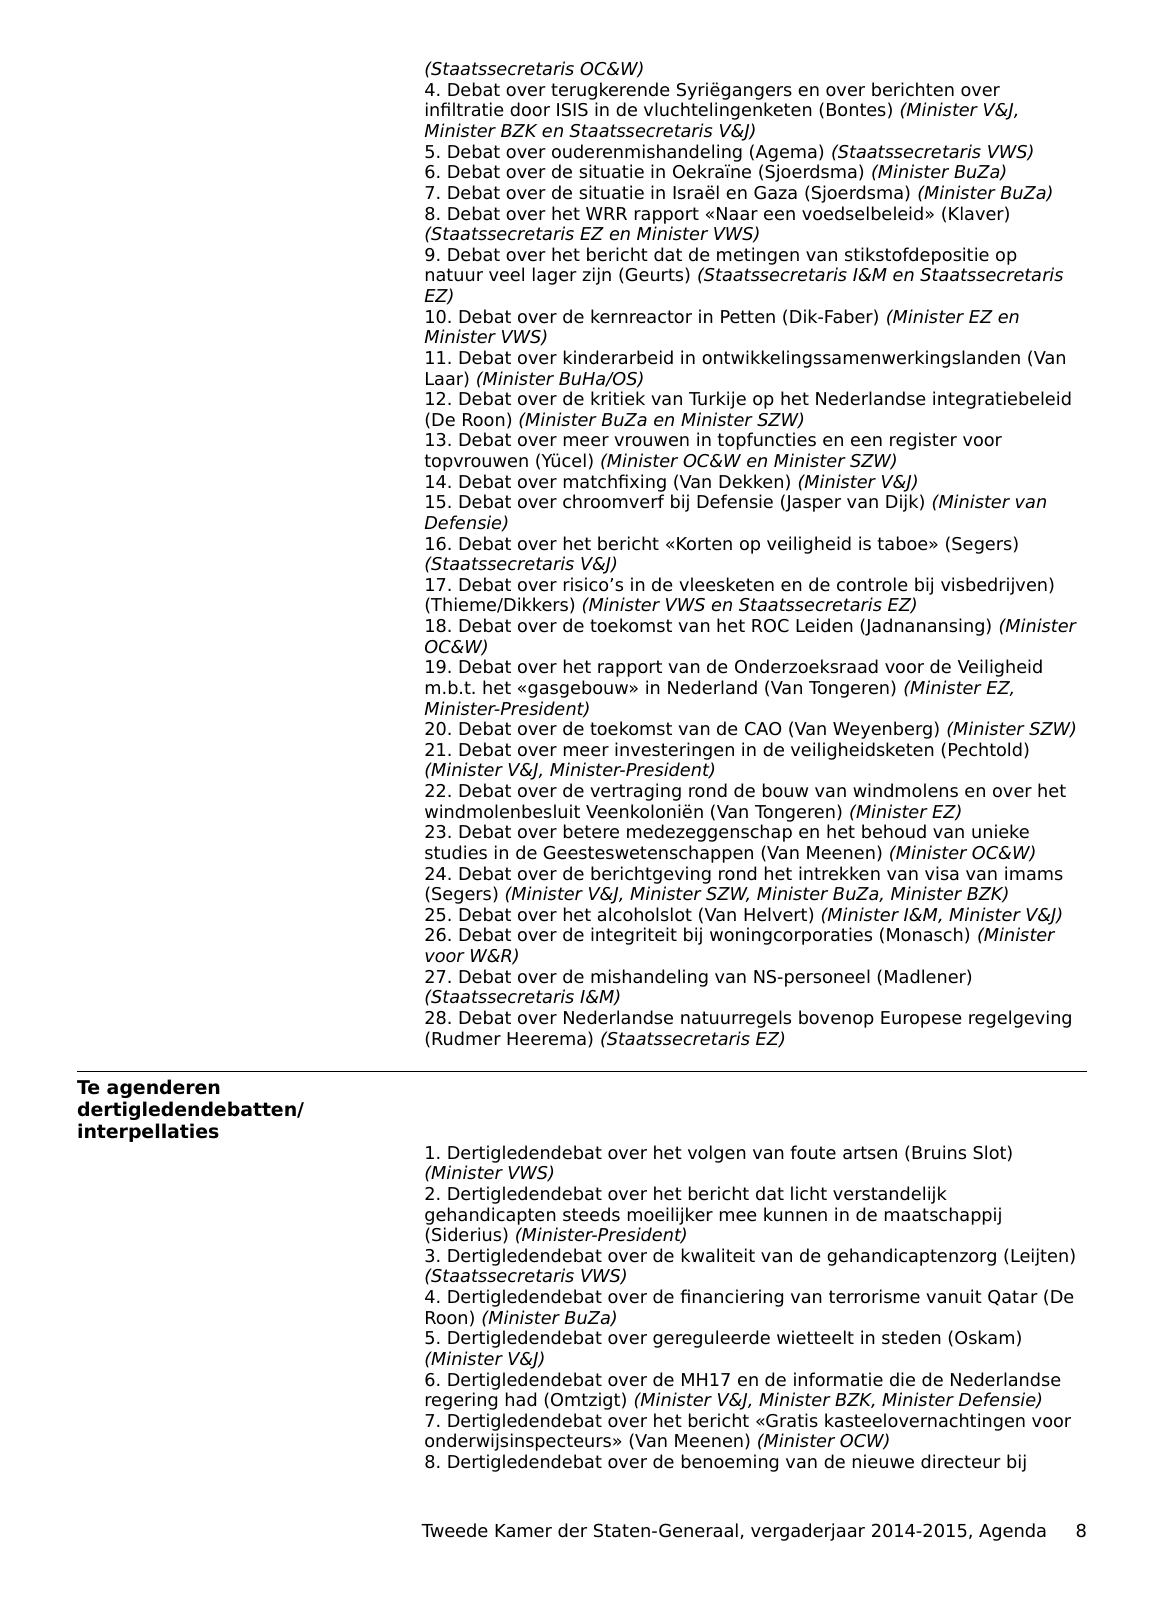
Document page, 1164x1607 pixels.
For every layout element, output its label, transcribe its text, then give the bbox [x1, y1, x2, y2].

table_cell 28. Debat over Nederlandse natuurregels bovenop Europese regelgeving (Rudmer Heerema) (Staatssecretaris EZ) [418, 1008, 1087, 1049]
table_cell [401, 1246, 418, 1287]
table_cell [401, 183, 418, 203]
table_header [418, 1072, 1087, 1143]
table_cell 12. Debat over de kritiek van Turkije op het Nederlandse integratiebeleid (De Roon) (Minister BuZa en Minister SZW) [418, 389, 1087, 430]
table_cell [401, 245, 418, 307]
table_cell [401, 162, 418, 183]
table_cell [77, 534, 401, 575]
table_cell [401, 1008, 418, 1049]
table_cell [401, 864, 418, 905]
table_cell [401, 905, 418, 925]
table_cell 11. Debat over kinderarbeid in ontwikkelingssamenwerkingslanden (Van Laar) (Minister BuHa/OS) [418, 348, 1087, 389]
table_cell [77, 1143, 401, 1184]
table_cell [401, 1411, 418, 1452]
table_cell [77, 472, 401, 492]
table_cell 8. Dertigledendebat over de benoeming van de nieuwe directeur bij [418, 1452, 1087, 1473]
table_cell [77, 142, 401, 162]
table_cell 5. Dertigledendebat over gereguleerde wietteelt in steden (Oskam) (Minister V&J) [418, 1328, 1087, 1369]
table_cell 18. Debat over de toekomst van het ROC Leiden (Jadnanansing) (Minister OC&W) [418, 616, 1087, 657]
table_cell [401, 1328, 418, 1369]
table_cell [77, 59, 401, 80]
table_cell 7. Dertigledendebat over het bericht «Gratis kasteelovernachtingen voor onderwijsinspecteurs» (Van Meenen) (Minister OCW) [418, 1411, 1087, 1452]
table_cell 22. Debat over de vertraging rond de bouw van windmolens en over het windmolenbesluit Veenkoloniën (Van Tongeren) (Minister EZ) [418, 781, 1087, 822]
table_cell [401, 142, 418, 162]
table_cell [77, 616, 401, 657]
table_cell [401, 472, 418, 492]
table_cell [401, 1143, 418, 1184]
table_cell [77, 719, 401, 740]
table_cell [77, 1008, 401, 1049]
table_cell [401, 307, 418, 348]
table_cell 4. Dertigledendebat over de financiering van terrorisme vanuit Qatar (De Roon) (Minister BuZa) [418, 1287, 1087, 1328]
table_cell [77, 967, 401, 1008]
table_cell 16. Debat over het bericht «Korten op veiligheid is taboe» (Segers) (Staatssecretaris V&J) [418, 534, 1087, 575]
table_cell 10. Debat over de kernreactor in Petten (Dik-Faber) (Minister EZ en Minister VWS) [418, 307, 1087, 348]
table_cell [77, 781, 401, 822]
table_cell [77, 1287, 401, 1328]
table_cell [77, 740, 401, 781]
table_cell 2. Dertigledendebat over het bericht dat licht verstandelijk gehandicapten steeds moeilijker mee kunnen in de maatschappij (Siderius) (Minister-President) [418, 1184, 1087, 1246]
table_cell [77, 864, 401, 905]
table_cell [77, 905, 401, 925]
table_cell [401, 657, 418, 719]
table_cell [77, 1411, 401, 1452]
table_cell [77, 183, 401, 203]
table_cell [77, 204, 401, 245]
table_cell 14. Debat over matchfixing (Van Dekken) (Minister V&J) [418, 472, 1087, 492]
table_cell 5. Debat over ouderenmishandeling (Agema) (Staatssecretaris VWS) [418, 142, 1087, 162]
table_cell [401, 719, 418, 740]
table_cell 17. Debat over risico’s in de vleesketen en de controle bij visbedrijven) (Thieme/Dikkers) (Minister VWS en Staatssecretaris EZ) [418, 575, 1087, 616]
table_cell [401, 348, 418, 389]
table_cell 8. Debat over het WRR rapport «Naar een voedselbeleid» (Klaver) (Staatssecretaris EZ en Minister VWS) [418, 204, 1087, 245]
table_cell 21. Debat over meer investeringen in de veiligheidsketen (Pechtold) (Minister V&J, Minister-President) [418, 740, 1087, 781]
table_cell (Staatssecretaris OC&W) [418, 59, 1087, 80]
table_header Te agenderen dertigledendebatten/ interpellaties [77, 1072, 401, 1143]
table_cell 23. Debat over betere medezeggenschap en het behoud van unieke studies in de Geesteswetenschappen (Van Meenen) (Minister OC&W) [418, 822, 1087, 863]
table_cell [401, 575, 418, 616]
table_cell [77, 307, 401, 348]
table_cell 4. Debat over terugkerende Syriëgangers en over berichten over infiltratie door ISIS in de vluchtelingenketen (Bontes) (Minister V&J, Minister BZK en Staatssecretaris V&J) [418, 80, 1087, 142]
table_cell [401, 925, 418, 967]
table_cell [401, 822, 418, 863]
table_cell [401, 534, 418, 575]
table_cell 3. Dertigledendebat over de kwaliteit van de gehandicaptenzorg (Leijten) (Staatssecretaris VWS) [418, 1246, 1087, 1287]
table_cell 6. Debat over de situatie in Oekraïne (Sjoerdsma) (Minister BuZa) [418, 162, 1087, 183]
table_cell [401, 389, 418, 430]
table_cell [77, 822, 401, 863]
table_cell [77, 245, 401, 307]
table_cell [77, 1370, 401, 1411]
table_cell [77, 80, 401, 142]
table_cell [401, 1370, 418, 1411]
table_cell [401, 616, 418, 657]
table_cell 26. Debat over de integriteit bij woningcorporaties (Monasch) (Minister voor W&R) [418, 925, 1087, 967]
table_cell [77, 1452, 401, 1473]
table_cell 13. Debat over meer vrouwen in topfuncties en een register voor topvrouwen (Yücel) (Minister OC&W en Minister SZW) [418, 430, 1087, 472]
table_cell [401, 1452, 418, 1473]
table_cell [77, 492, 401, 533]
table_header [401, 1072, 418, 1143]
table_cell 7. Debat over de situatie in Israël en Gaza (Sjoerdsma) (Minister BuZa) [418, 183, 1087, 203]
table_cell [77, 389, 401, 430]
table_cell [401, 204, 418, 245]
table_cell [77, 657, 401, 719]
table_cell 27. Debat over de mishandeling van NS-personeel (Madlener) (Staatssecretaris I&M) [418, 967, 1087, 1008]
table_cell [77, 1328, 401, 1369]
table_cell 6. Dertigledendebat over de MH17 en de informatie die de Nederlandse regering had (Omtzigt) (Minister V&J, Minister BZK, Minister Defensie) [418, 1370, 1087, 1411]
table_cell [77, 1184, 401, 1246]
table_cell 1. Dertigledendebat over het volgen van foute artsen (Bruins Slot) (Minister VWS) [418, 1143, 1087, 1184]
table_cell [77, 430, 401, 472]
table_cell 19. Debat over het rapport van de Onderzoeksraad voor de Veiligheid m.b.t. het «gasgebouw» in Nederland (Van Tongeren) (Minister EZ, Minister-President) [418, 657, 1087, 719]
table_cell [401, 967, 418, 1008]
table_cell [77, 575, 401, 616]
table_cell 9. Debat over het bericht dat de metingen van stikstofdepositie op natuur veel lager zijn (Geurts) (Staatssecretaris I&M en Staatssecretaris EZ) [418, 245, 1087, 307]
table_cell [401, 740, 418, 781]
table_cell [401, 1184, 418, 1246]
table_cell [401, 59, 418, 80]
table_cell [401, 430, 418, 472]
table_cell 24. Debat over de berichtgeving rond het intrekken van visa van imams (Segers) (Minister V&J, Minister SZW, Minister BuZa, Minister BZK) [418, 864, 1087, 905]
table_cell [77, 1246, 401, 1287]
table_cell [77, 162, 401, 183]
table_cell 20. Debat over de toekomst van de CAO (Van Weyenberg) (Minister SZW) [418, 719, 1087, 740]
table_cell [401, 80, 418, 142]
table_cell [401, 1287, 418, 1328]
table_cell [401, 781, 418, 822]
table_cell 15. Debat over chroomverf bij Defensie (Jasper van Dijk) (Minister van Defensie) [418, 492, 1087, 533]
table_cell [77, 348, 401, 389]
table_cell [77, 925, 401, 967]
table_cell [401, 492, 418, 533]
table_cell 25. Debat over het alcoholslot (Van Helvert) (Minister I&M, Minister V&J) [418, 905, 1087, 925]
